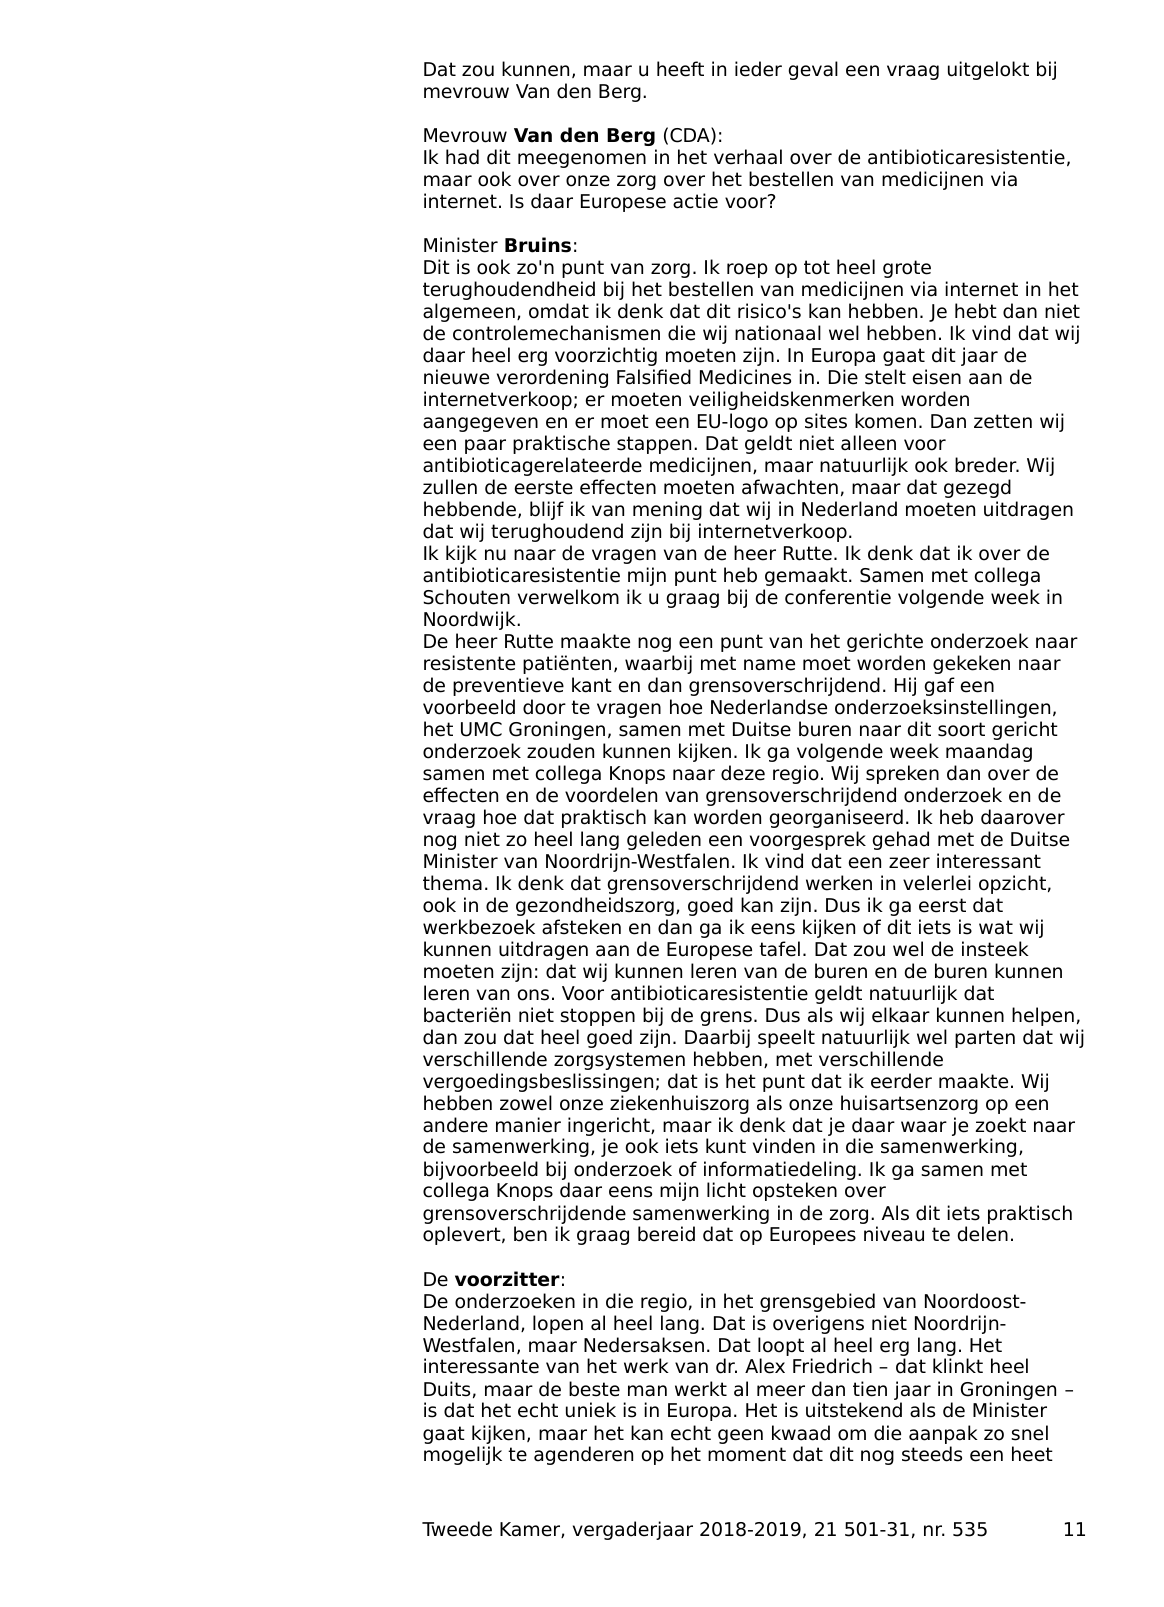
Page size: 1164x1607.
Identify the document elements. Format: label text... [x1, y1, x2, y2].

text Ik kijk nu naar de vragen van de heer Rutte. Ik denk dat ik over de antibioticaresistentie mijn punt heb gemaakt. Samen met collega Schouten verwelkom ik u graag bij de conferentie volgende week in Noordwijk. [422, 543, 1087, 631]
text De heer Rutte maakte nog een punt van het gerichte onderzoek naar resistente patiënten, waarbij met name moet worden gekeken naar de preventieve kant en dan grensoverschrijdend. Hij gaf een voorbeeld door te vragen hoe Nederlandse onderzoeksinstellingen, het UMC Groningen, samen met Duitse buren naar dit soort gericht onderzoek zouden kunnen kijken. Ik ga volgende week maandag samen met collega Knops naar deze regio. Wij spreken dan over de effecten en de voordelen van grensoverschrijdend onderzoek en de vraag hoe dat praktisch kan worden georganiseerd. Ik heb daarover nog niet zo heel lang geleden een voorgesprek gehad met de Duitse Minister van Noordrijn-Westfalen. Ik vind dat een zeer interessant thema. Ik denk dat grensoverschrijdend werken in velerlei opzicht, ook in de gezondheidszorg, goed kan zijn. Dus ik ga eerst dat werkbezoek afsteken en dan ga ik eens kijken of dit iets is wat wij kunnen uitdragen aan de Europese tafel. Dat zou wel de insteek moeten zijn: dat wij kunnen leren van de buren en de buren kunnen leren van ons. Voor antibioticaresistentie geldt natuurlijk dat bacteriën niet stoppen bij de grens. Dus als wij elkaar kunnen helpen, dan zou dat heel goed zijn. Daarbij speelt natuurlijk wel parten dat wij verschillende zorgsystemen hebben, met verschillende vergoedingsbeslissingen; dat is het punt dat ik eerder maakte. Wij hebben zowel onze ziekenhuiszorg als onze huisartsenzorg op een andere manier ingericht, maar ik denk dat je daar waar je zoekt naar de samenwerking, je ook iets kunt vinden in die samenwerking, bijvoorbeeld bij onderzoek of informatiedeling. Ik ga samen met collega Knops daar eens mijn licht opsteken over grensoverschrijdende samenwerking in de zorg. Als dit iets praktisch oplevert, ben ik graag bereid dat op Europees niveau te delen. [422, 631, 1087, 1246]
text Ik had dit meegenomen in het verhaal over de antibioticaresistentie, maar ook over onze zorg over het bestellen van medicijnen via internet. Is daar Europese actie voor? [422, 147, 1087, 213]
text De onderzoeken in die regio, in het grensgebied van Noordoost-Nederland, lopen al heel lang. Dat is overigens niet Noordrijn-Westfalen, maar Nedersaksen. Dat loopt al heel erg lang. Het interessante van het werk van dr. Alex Friedrich – dat klinkt heel Duits, maar de beste man werkt al meer dan tien jaar in Groningen – is dat het echt uniek is in Europa. Het is uitstekend als de Minister gaat kijken, maar het kan echt geen kwaad om die aanpak zo snel mogelijk te agenderen op het moment dat dit nog steeds een heet [422, 1291, 1087, 1466]
text Dit is ook zo'n punt van zorg. Ik roep op tot heel grote terughoudendheid bij het bestellen van medicijnen via internet in het algemeen, omdat ik denk dat dit risico's kan hebben. Je hebt dan niet de controlemechanismen die wij nationaal wel hebben. Ik vind dat wij daar heel erg voorzichtig moeten zijn. In Europa gaat dit jaar de nieuwe verordening Falsified Medicines in. Die stelt eisen aan de internetverkoop; er moeten veiligheidskenmerken worden aangegeven en er moet een EU-logo op sites komen. Dan zetten wij een paar praktische stappen. Dat geldt niet alleen voor antibioticagerelateerde medicijnen, maar natuurlijk ook breder. Wij zullen de eerste effecten moeten afwachten, maar dat gezegd hebbende, blijf ik van mening dat wij in Nederland moeten uitdragen dat wij terughoudend zijn bij internetverkoop. [422, 257, 1087, 543]
text De voorzitter: [422, 1268, 1087, 1291]
text Minister Bruins: [422, 235, 1087, 257]
text Dat zou kunnen, maar u heeft in ieder geval een vraag uitgelokt bij mevrouw Van den Berg. [422, 59, 1087, 103]
text Mevrouw Van den Berg (CDA): [422, 125, 1087, 147]
